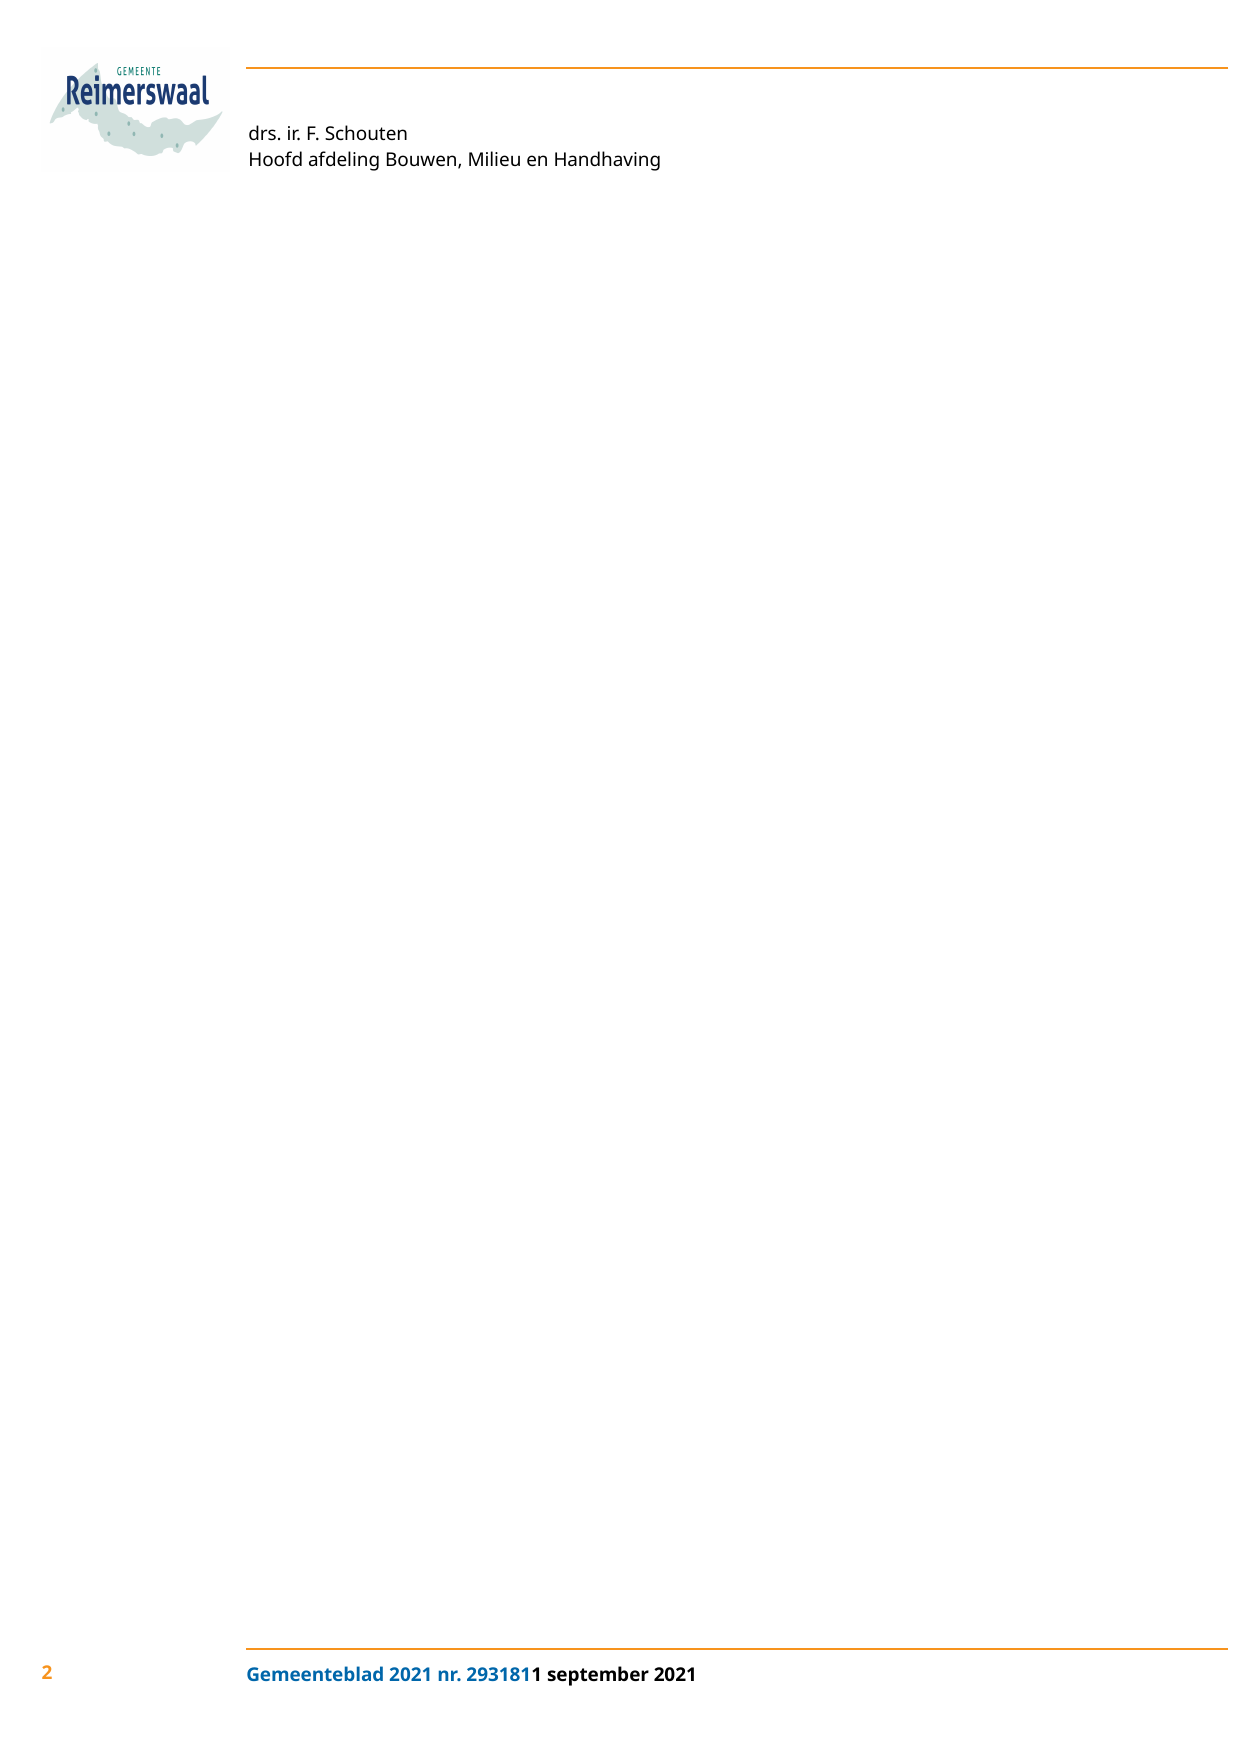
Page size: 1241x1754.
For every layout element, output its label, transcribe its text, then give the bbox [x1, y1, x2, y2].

text Hoofd afdeling Bouwen, Milieu en Handhaving [248, 146, 1152, 172]
picture [41, 47, 231, 172]
text drs. ir. F. Schouten [248, 121, 1152, 146]
